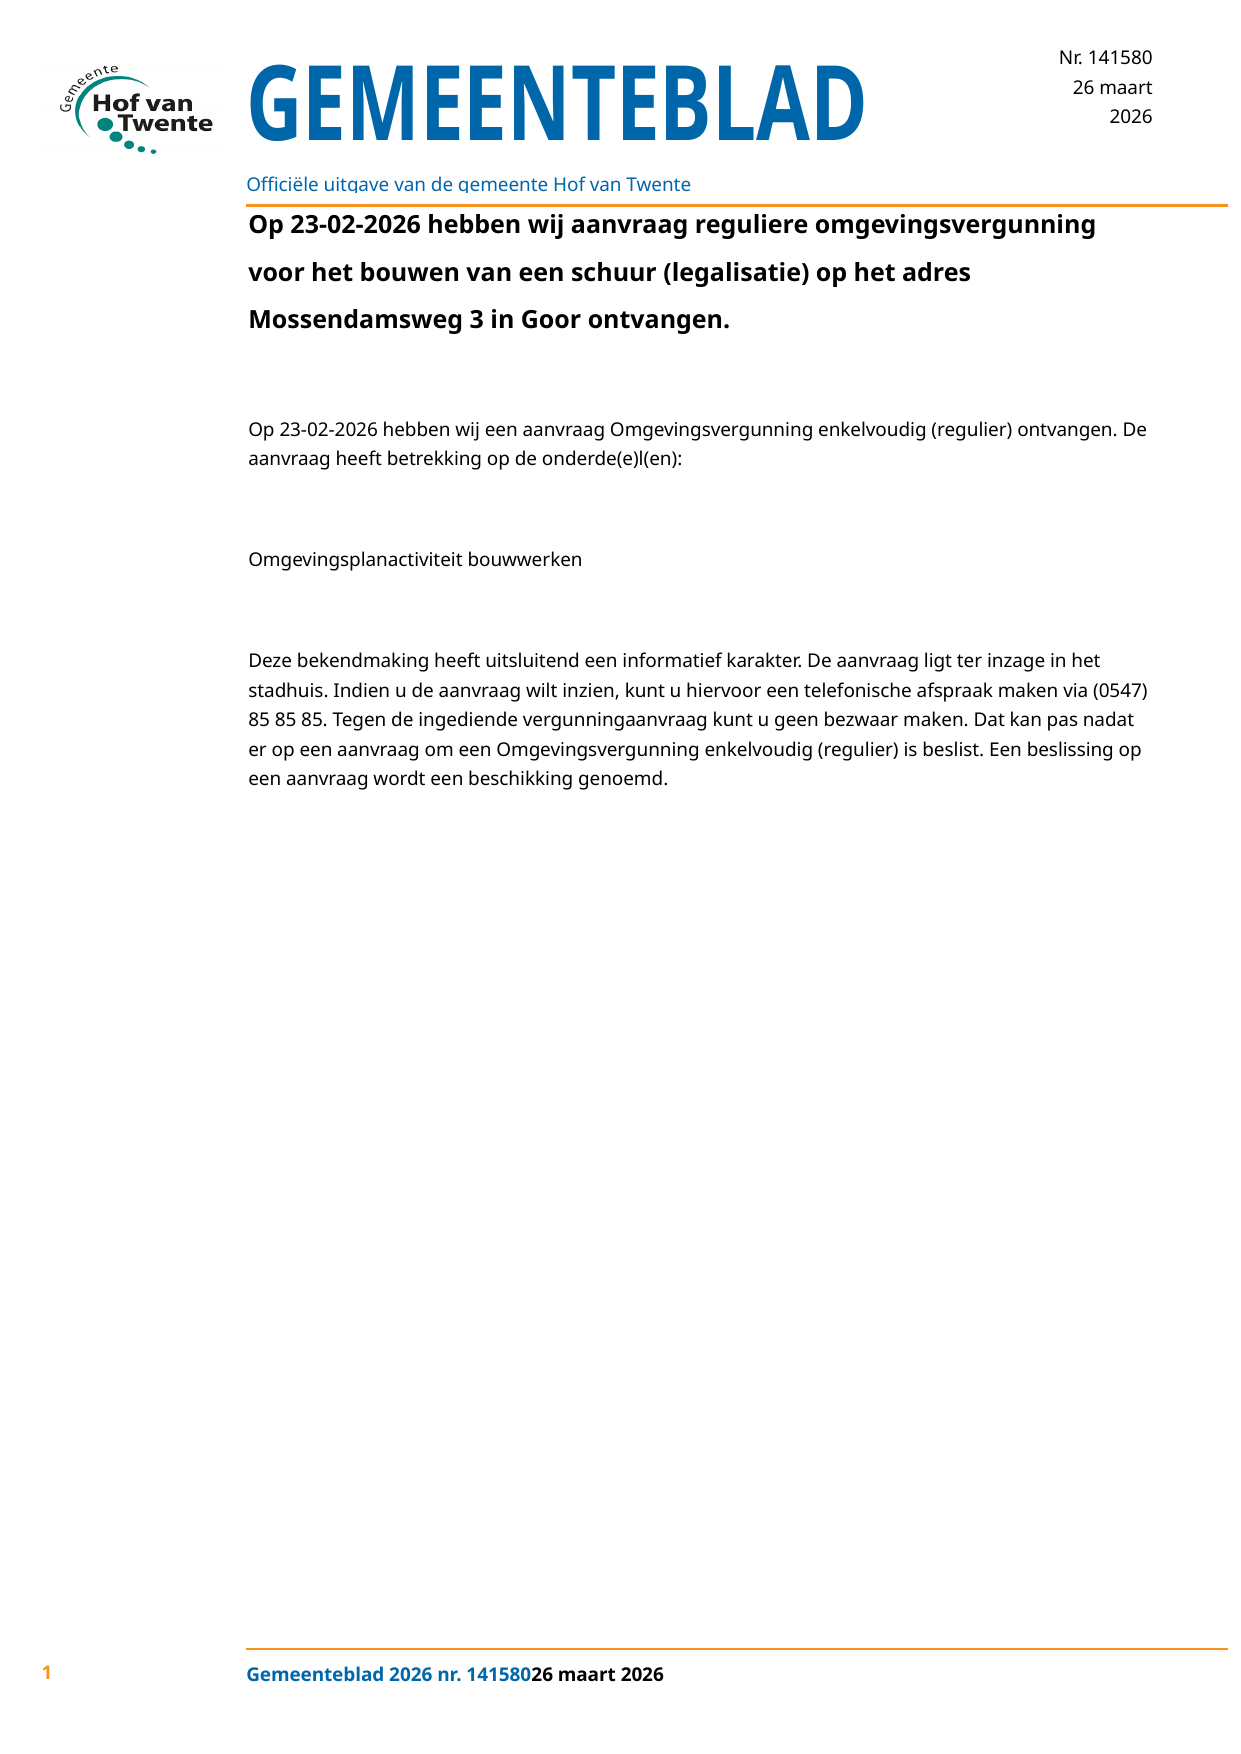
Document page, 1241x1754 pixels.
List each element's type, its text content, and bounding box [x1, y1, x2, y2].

text Deze bekendmaking heeft uitsluitend een informatief karakter. De aanvraag ligt ter inzage in het stadhuis. Indien u de aanvraag wilt inzien, kunt u hiervoor een telefonische afspraak maken via (0547) 85 85 85. Tegen de ingediende vergunningaanvraag kunt u geen bezwaar maken. Dat kan pas nadat er op een aanvraag om een Omgevingsvergunning enkelvoudig (regulier) is beslist. Een beslissing op een aanvraag wordt een beschikking genoemd. [248, 647, 1152, 791]
picture [41, 47, 231, 172]
text Omgevingsplanactiviteit bouwwerken [248, 546, 1152, 572]
text Op 23-02-2026 hebben wij aanvraag reguliere omgevingsvergunning voor het bouwen van een schuur (legalisatie) op het adres Mossendamsweg 3 in Goor ontvangen. [248, 207, 1152, 336]
text Op 23-02-2026 hebben wij een aanvraag Omgevingsvergunning enkelvoudig (regulier) ontvangen. De aanvraag heeft betrekking op de onderde(e)l(en): [248, 416, 1152, 471]
